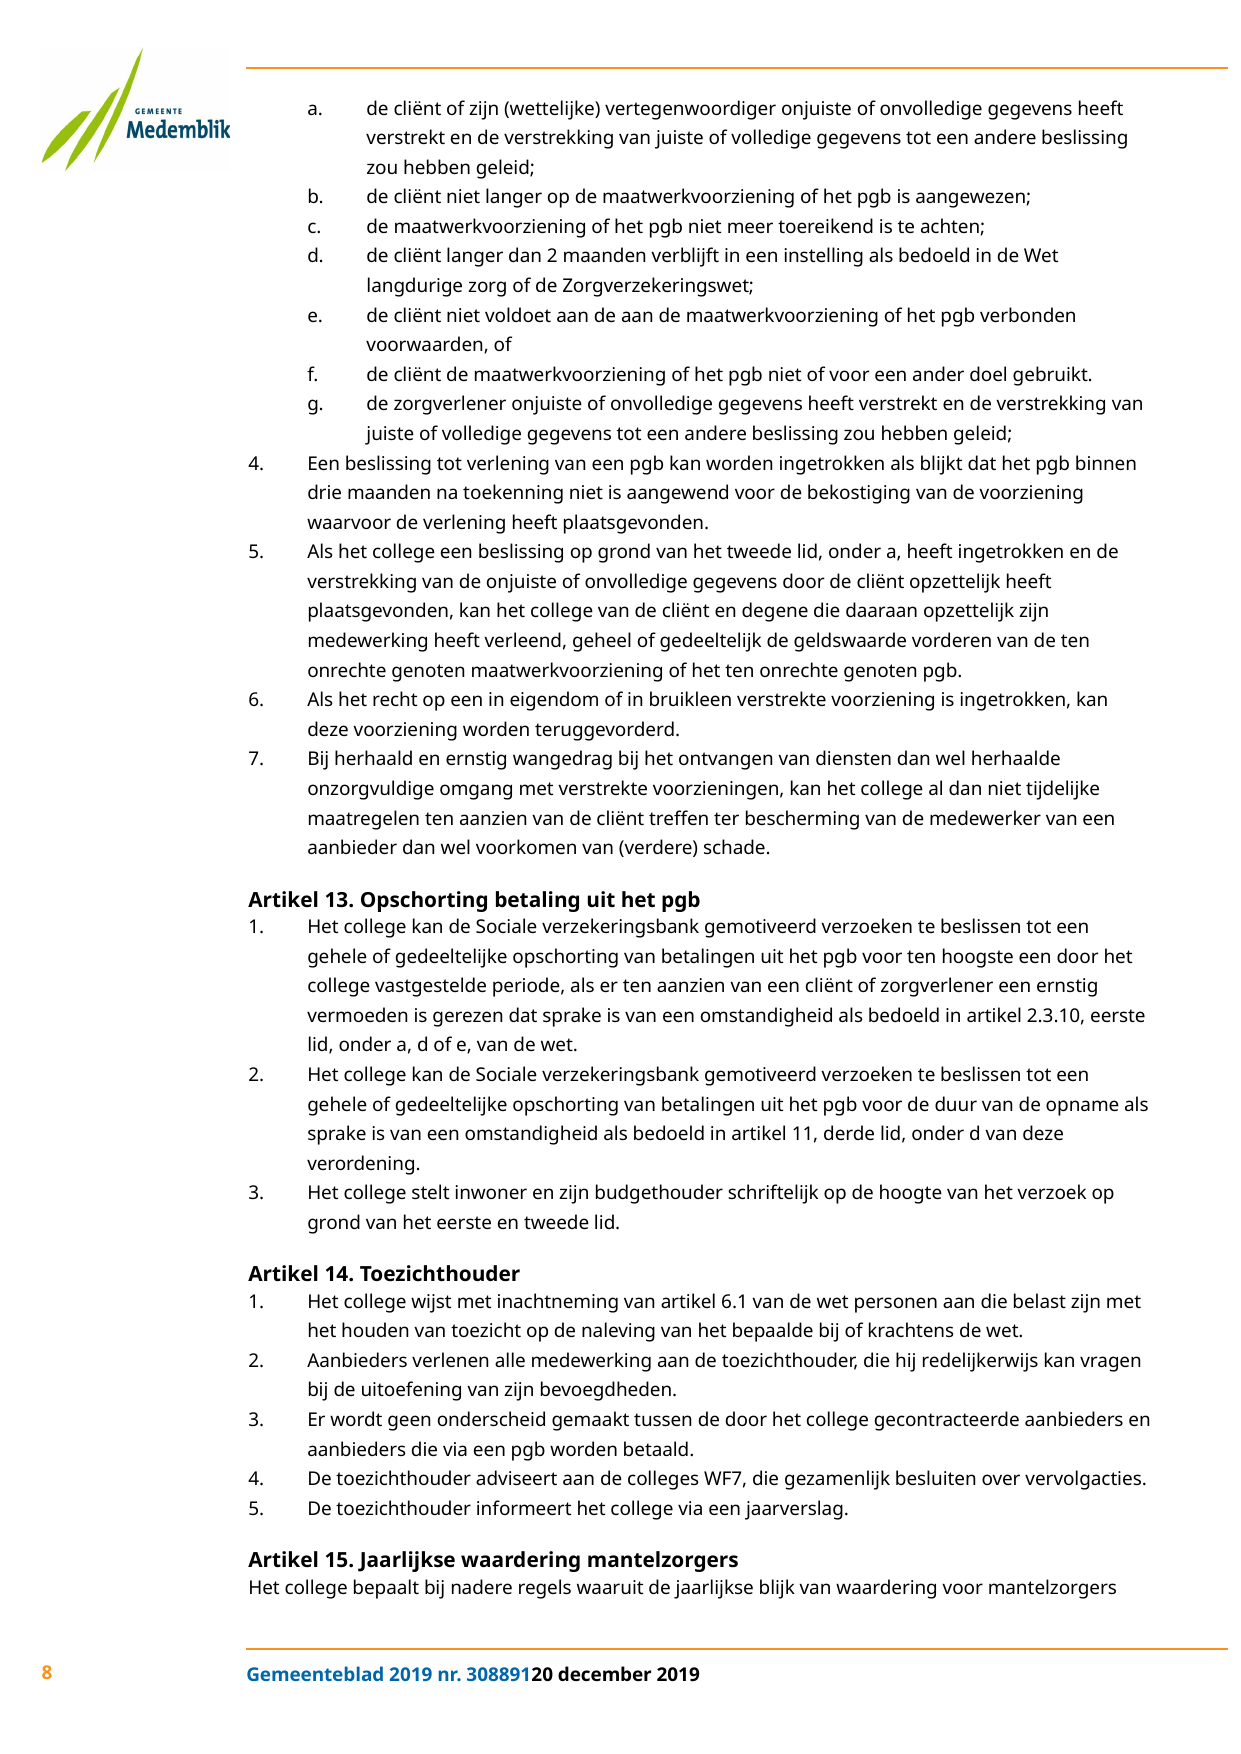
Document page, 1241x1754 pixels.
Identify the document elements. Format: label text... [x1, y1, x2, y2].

text Artikel 13. Opschorting betaling uit het pgb [248, 885, 1152, 913]
text Artikel 14. Toezichthouder [248, 1259, 1152, 1288]
list Er wordt geen onderscheid gemaakt tussen de door het college gecontracteerde aanbieders en aanbieders die via een pgb worden betaald. [248, 1406, 1152, 1462]
list Het college wijst met inachtneming van artikel 6.1 van de wet personen aan die belast zijn met het houden van toezicht op de naleving van het bepaalde bij of krachtens de wet. [248, 1288, 1152, 1343]
list Als het recht op een in eigendom of in bruikleen verstrekte voorziening is ingetrokken, kan deze voorziening worden teruggevorderd. [248, 686, 1152, 742]
list de cliënt langer dan 2 maanden verblijft in een instelling als bedoeld in de Wet langdurige zorg of de Zorgverzekeringswet; [307, 243, 1152, 298]
list de maatwerkvoorziening of het pgb niet meer toereikend is te achten; [307, 213, 1152, 239]
list de cliënt niet voldoet aan de aan de maatwerkvoorziening of het pgb verbonden voorwaarden, of [307, 302, 1152, 357]
list Bij herhaald en ernstig wangedrag bij het ontvangen van diensten dan wel herhaalde onzorgvuldige omgang met verstrekte voorzieningen, kan het college al dan niet tijdelijke maatregelen ten aanzien van de cliënt treffen ter bescherming van de medewerker van een aanbieder dan wel voorkomen van (verdere) schade. [248, 746, 1152, 860]
picture [41, 47, 231, 172]
list De toezichthouder informeert het college via een jaarverslag. [248, 1495, 1152, 1521]
list Het college kan de Sociale verzekeringsbank gemotiveerd verzoeken te beslissen tot een gehele of gedeeltelijke opschorting van betalingen uit het pgb voor de duur van de opname als sprake is van een omstandigheid als bedoeld in artikel 11, derde lid, onder d van deze verordening. [248, 1061, 1152, 1176]
text Het college bepaalt bij nadere regels waaruit de jaarlijkse blijk van waardering voor mantelzorgers [248, 1574, 1152, 1599]
list De toezichthouder adviseert aan de colleges WF7, die gezamenlijk besluiten over vervolgacties. [248, 1465, 1152, 1491]
list Een beslissing tot verlening van een pgb kan worden ingetrokken als blijkt dat het pgb binnen drie maanden na toekenning niet is aangewend voor de bekostiging van de voorziening waarvoor de verlening heeft plaatsgevonden. [248, 450, 1152, 535]
text Artikel 15. Jaarlijkse waardering mantelzorgers [248, 1545, 1152, 1574]
list Als het college een beslissing op grond van het tweede lid, onder a, heeft ingetrokken en de verstrekking van de onjuiste of onvolledige gegevens door de cliënt opzettelijk heeft plaatsgevonden, kan het college van de cliënt en degene die daaraan opzettelijk zijn medewerking heeft verleend, geheel of gedeeltelijk de geldswaarde vorderen van de ten onrechte genoten maatwerkvoorziening of het ten onrechte genoten pgb. [248, 538, 1152, 683]
list Het college kan de Sociale verzekeringsbank gemotiveerd verzoeken te beslissen tot een gehele of gedeeltelijke opschorting van betalingen uit het pgb voor ten hoogste een door het college vastgestelde periode, als er ten aanzien van een cliënt of zorgverlener een ernstig vermoeden is gerezen dat sprake is van een omstandigheid als bedoeld in artikel 2.3.10, eerste lid, onder a, d of e, van de wet. [248, 913, 1152, 1057]
list de cliënt of zijn (wettelijke) vertegenwoordiger onjuiste of onvolledige gegevens heeft verstrekt en de verstrekking van juiste of volledige gegevens tot een andere beslissing zou hebben geleid; [307, 95, 1152, 180]
list Aanbieders verlenen alle medewerking aan de toezichthouder, die hij redelijkerwijs kan vragen bij de uitoefening van zijn bevoegdheden. [248, 1347, 1152, 1402]
list Het college stelt inwoner en zijn budgethouder schriftelijk op de hoogte van het verzoek op grond van het eerste en tweede lid. [248, 1179, 1152, 1235]
list de cliënt de maatwerkvoorziening of het pgb niet of voor een ander doel gebruikt. [307, 361, 1152, 387]
list de cliënt niet langer op de maatwerkvoorziening of het pgb is aangewezen; [307, 183, 1152, 209]
list de zorgverlener onjuiste of onvolledige gegevens heeft verstrekt en de verstrekking van juiste of volledige gegevens tot een andere beslissing zou hebben geleid; [307, 391, 1152, 446]
